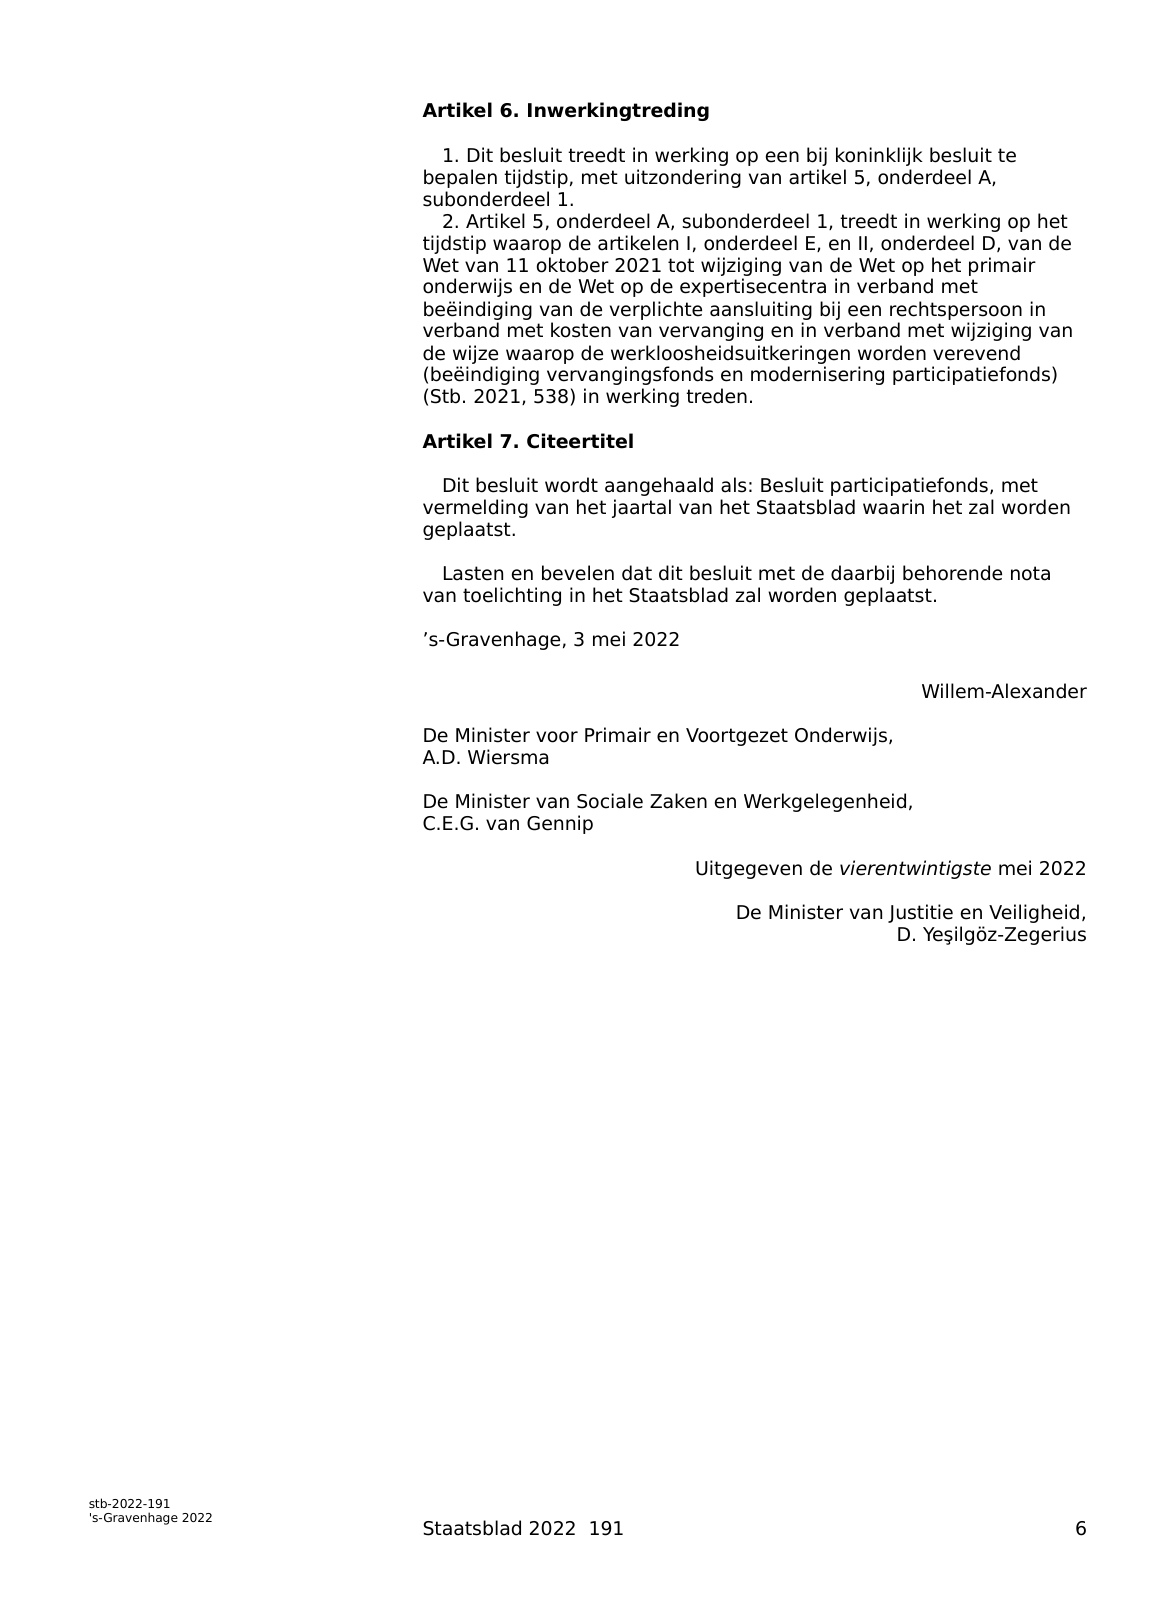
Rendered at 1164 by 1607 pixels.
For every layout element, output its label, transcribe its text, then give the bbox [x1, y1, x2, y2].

text Willem-Alexander [422, 681, 1087, 703]
text stb-2022-191 [88, 1497, 323, 1511]
text 2. Artikel 5, onderdeel A, subonderdeel 1, treedt in werking op het tijdstip waarop de artikelen I, onderdeel E, en II, onderdeel D, van de Wet van 11 oktober 2021 tot wijziging van de Wet op het primair onderwijs en de Wet op de expertisecentra in verband met beëindiging van de verplichte aansluiting bij een rechtspersoon in verband met kosten van vervanging en in verband met wijziging van de wijze waarop de werkloosheidsuitkeringen worden verevend (beëindiging vervangingsfonds en modernisering participatiefonds) (Stb. 2021, 538) in werking treden. [422, 211, 1087, 408]
text De Minister van Sociale Zaken en Werkgelegenheid, C.E.G. van Gennip [422, 791, 1087, 835]
subtitle Artikel 7. Citeertitel [422, 431, 1087, 452]
text Uitgegeven de vierentwintigste mei 2022 [422, 857, 1087, 879]
text Lasten en bevelen dat dit besluit met de daarbij behorende nota van toelichting in het Staatsblad zal worden geplaatst. [422, 563, 1087, 607]
text Dit besluit wordt aangehaald als: Besluit participatiefonds, met vermelding van het jaartal van het Staatsblad waarin het zal worden geplaatst. [422, 475, 1087, 541]
subtitle Artikel 6. Inwerkingtreding [422, 100, 1087, 122]
text De Minister van Justitie en Veiligheid, D. Yeşilgöz-Zegerius [422, 902, 1087, 946]
text De Minister voor Primair en Voortgezet Onderwijs, A.D. Wiersma [422, 725, 1087, 769]
text 's-Gravenhage 2022 [88, 1511, 323, 1525]
text 1. Dit besluit treedt in werking op een bij koninklijk besluit te bepalen tijdstip, met uitzondering van artikel 5, onderdeel A, subonderdeel 1. [422, 144, 1087, 211]
text ’s-Gravenhage, 3 mei 2022 [422, 629, 1087, 651]
